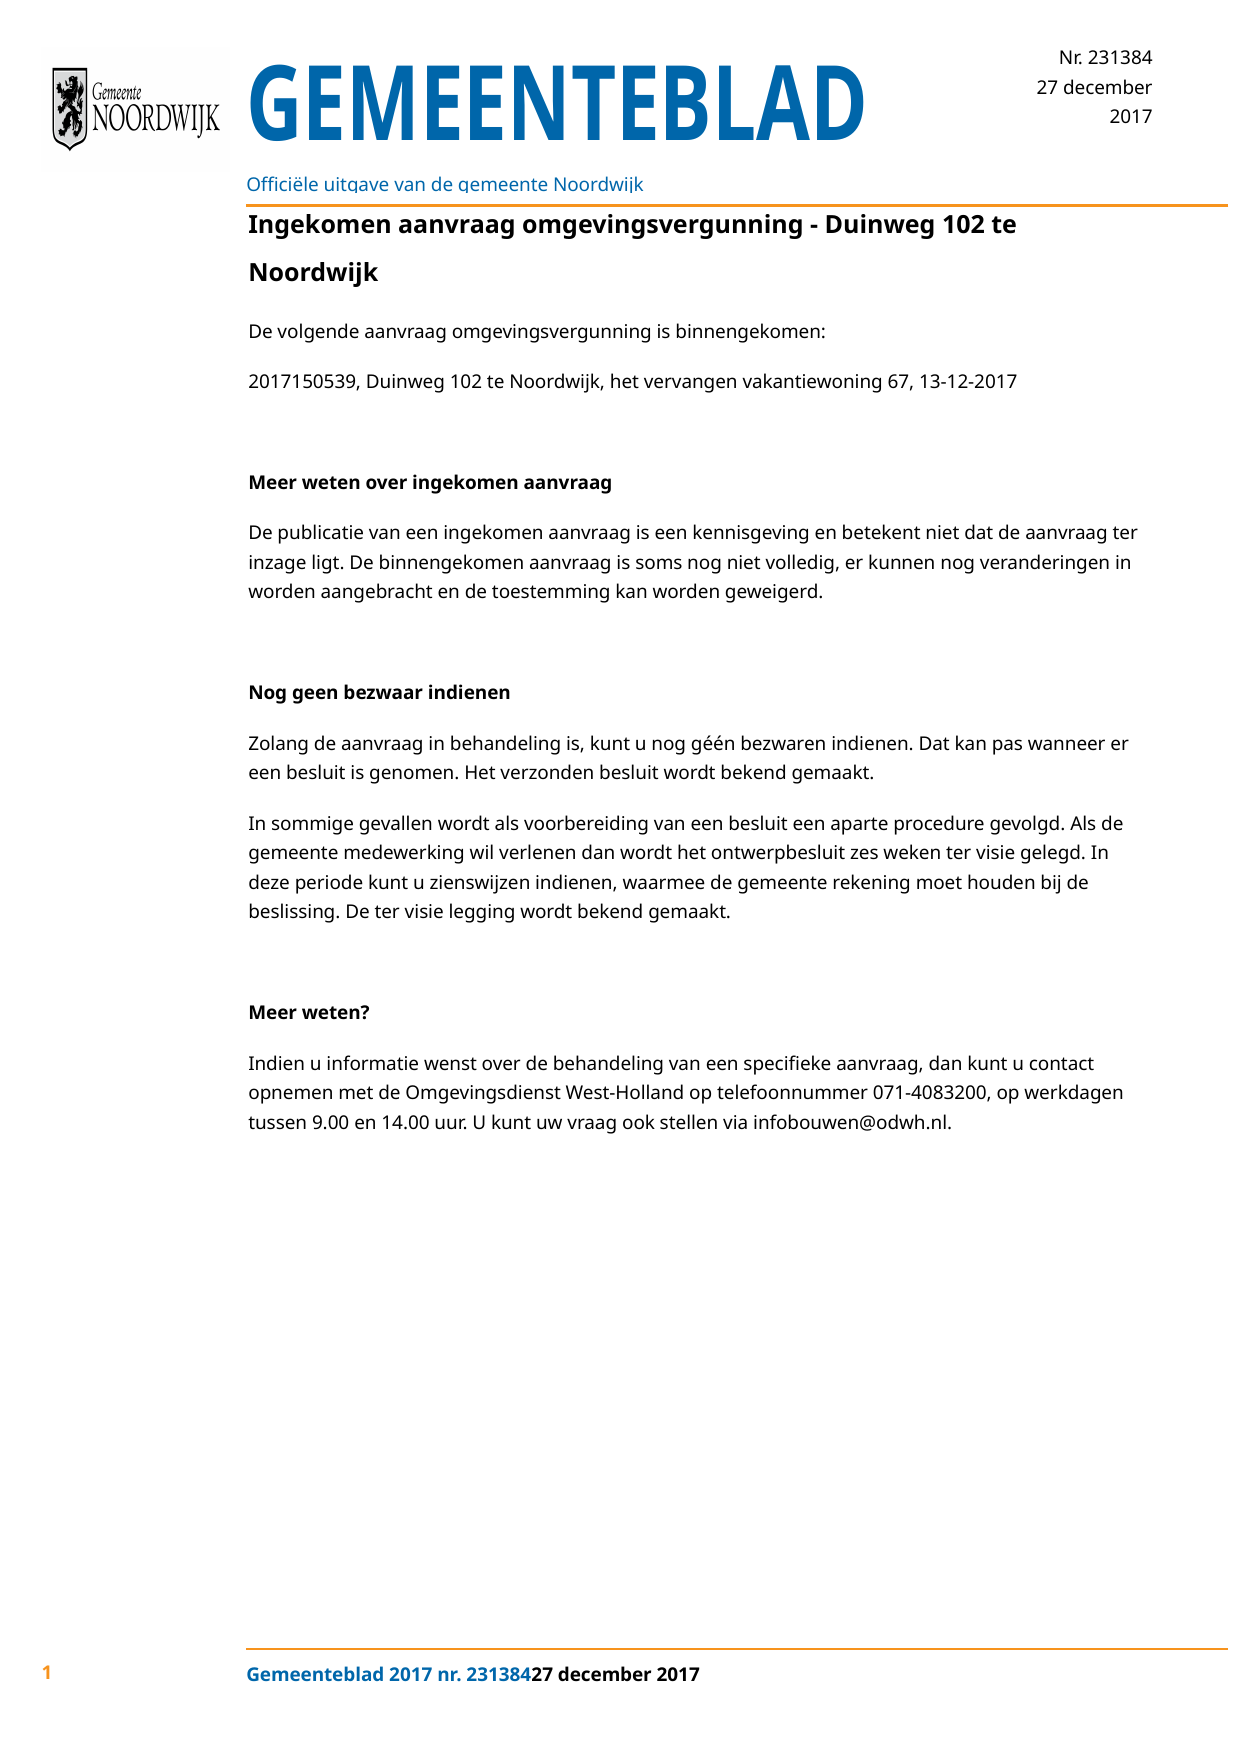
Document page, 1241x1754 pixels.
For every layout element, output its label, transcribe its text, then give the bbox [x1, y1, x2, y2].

text Ingekomen aanvraag omgevingsvergunning - Duinweg 102 te Noordwijk [248, 207, 1152, 288]
text Meer weten? [248, 999, 1152, 1025]
text De publicatie van een ingekomen aanvraag is een kennisgeving en betekent niet dat de aanvraag ter inzage ligt. De binnengekomen aanvraag is soms nog niet volledig, er kunnen nog veranderingen in worden aangebracht en de toestemming kan worden geweigerd. [248, 519, 1152, 604]
text Indien u informatie wenst over de behandeling van een specifieke aanvraag, dan kunt u contact opnemen met de Omgevingsdienst West-Holland op telefoonnummer 071-4083200, op werkdagen tussen 9.00 en 14.00 uur. U kunt uw vraag ook stellen via infobouwen@odwh.nl. [248, 1050, 1152, 1135]
text De volgende aanvraag omgevingsvergunning is binnengekomen: [248, 318, 1152, 344]
text In sommige gevallen wordt als voorbereiding van een besluit een aparte procedure gevolgd. Als de gemeente medewerking wil verlenen dan wordt het ontwerpbesluit zes weken ter visie gelegd. In deze periode kunt u zienswijzen indienen, waarmee de gemeente rekening moet houden bij de beslissing. De ter visie legging wordt bekend gemaakt. [248, 810, 1152, 924]
picture [41, 47, 231, 172]
text 2017150539, Duinweg 102 te Noordwijk, het vervangen vakantiewoning 67, 13-12-2017 [248, 368, 1152, 394]
text Nog geen bezwaar indienen [248, 679, 1152, 705]
text Zolang de aanvraag in behandeling is, kunt u nog géén bezwaren indienen. Dat kan pas wanneer er een besluit is genomen. Het verzonden besluit wordt bekend gemaakt. [248, 730, 1152, 785]
text Meer weten over ingekomen aanvraag [248, 469, 1152, 495]
